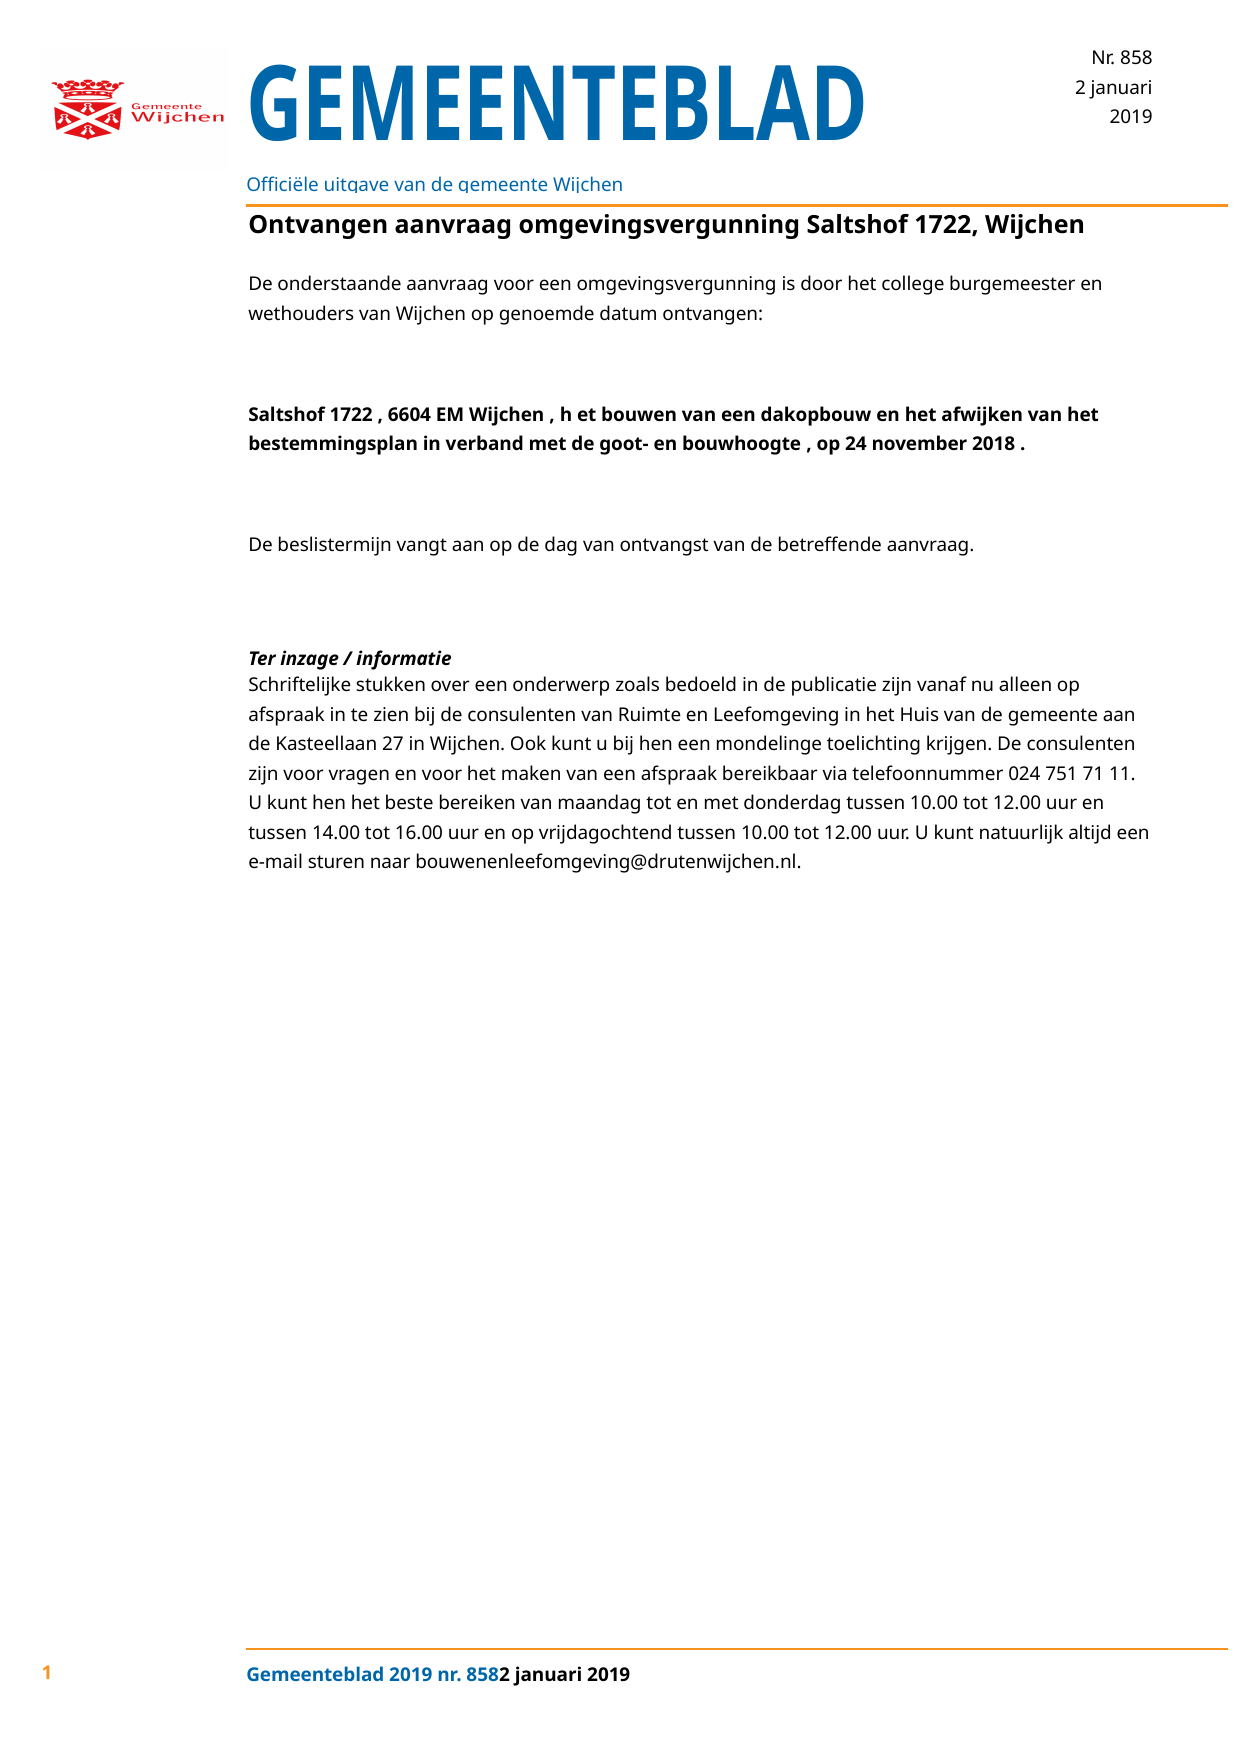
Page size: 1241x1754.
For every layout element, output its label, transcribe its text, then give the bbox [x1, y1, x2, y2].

text Saltshof 1722 , 6604 EM Wijchen , h et bouwen van een dakopbouw en het afwijken van het bestemmingsplan in verband met de goot- en bouwhoogte , op 24 november 2018 . [248, 401, 1152, 456]
picture [41, 47, 231, 172]
text De beslistermijn vangt aan op de dag van ontvangst van de betreffende aanvraag. [248, 531, 1152, 557]
text Schriftelijke stukken over een onderwerp zoals bedoeld in de publicatie zijn vanaf nu alleen op afspraak in te zien bij de consulenten van Ruimte en Leefomgeving in het Huis van de gemeente aan de Kasteellaan 27 in Wijchen. Ook kunt u bij hen een mondelinge toelichting krijgen. De consulenten zijn voor vragen en voor het maken van een afspraak bereikbaar via telefoonnummer 024 751 71 11. U kunt hen het beste bereiken van maandag tot en met donderdag tussen 10.00 tot 12.00 uur en tussen 14.00 tot 16.00 uur en op vrijdagochtend tussen 10.00 tot 12.00 uur. U kunt natuurlijk altijd een e-mail sturen naar bouwenenleefomgeving@drutenwijchen.nl. [248, 671, 1152, 874]
text Ontvangen aanvraag omgevingsvergunning Saltshof 1722, Wijchen [248, 207, 1152, 241]
text De onderstaande aanvraag voor een omgevingsvergunning is door het college burgemeester en wethouders van Wijchen op genoemde datum ontvangen: [248, 270, 1152, 326]
text Ter inzage / informatie [248, 646, 1152, 671]
